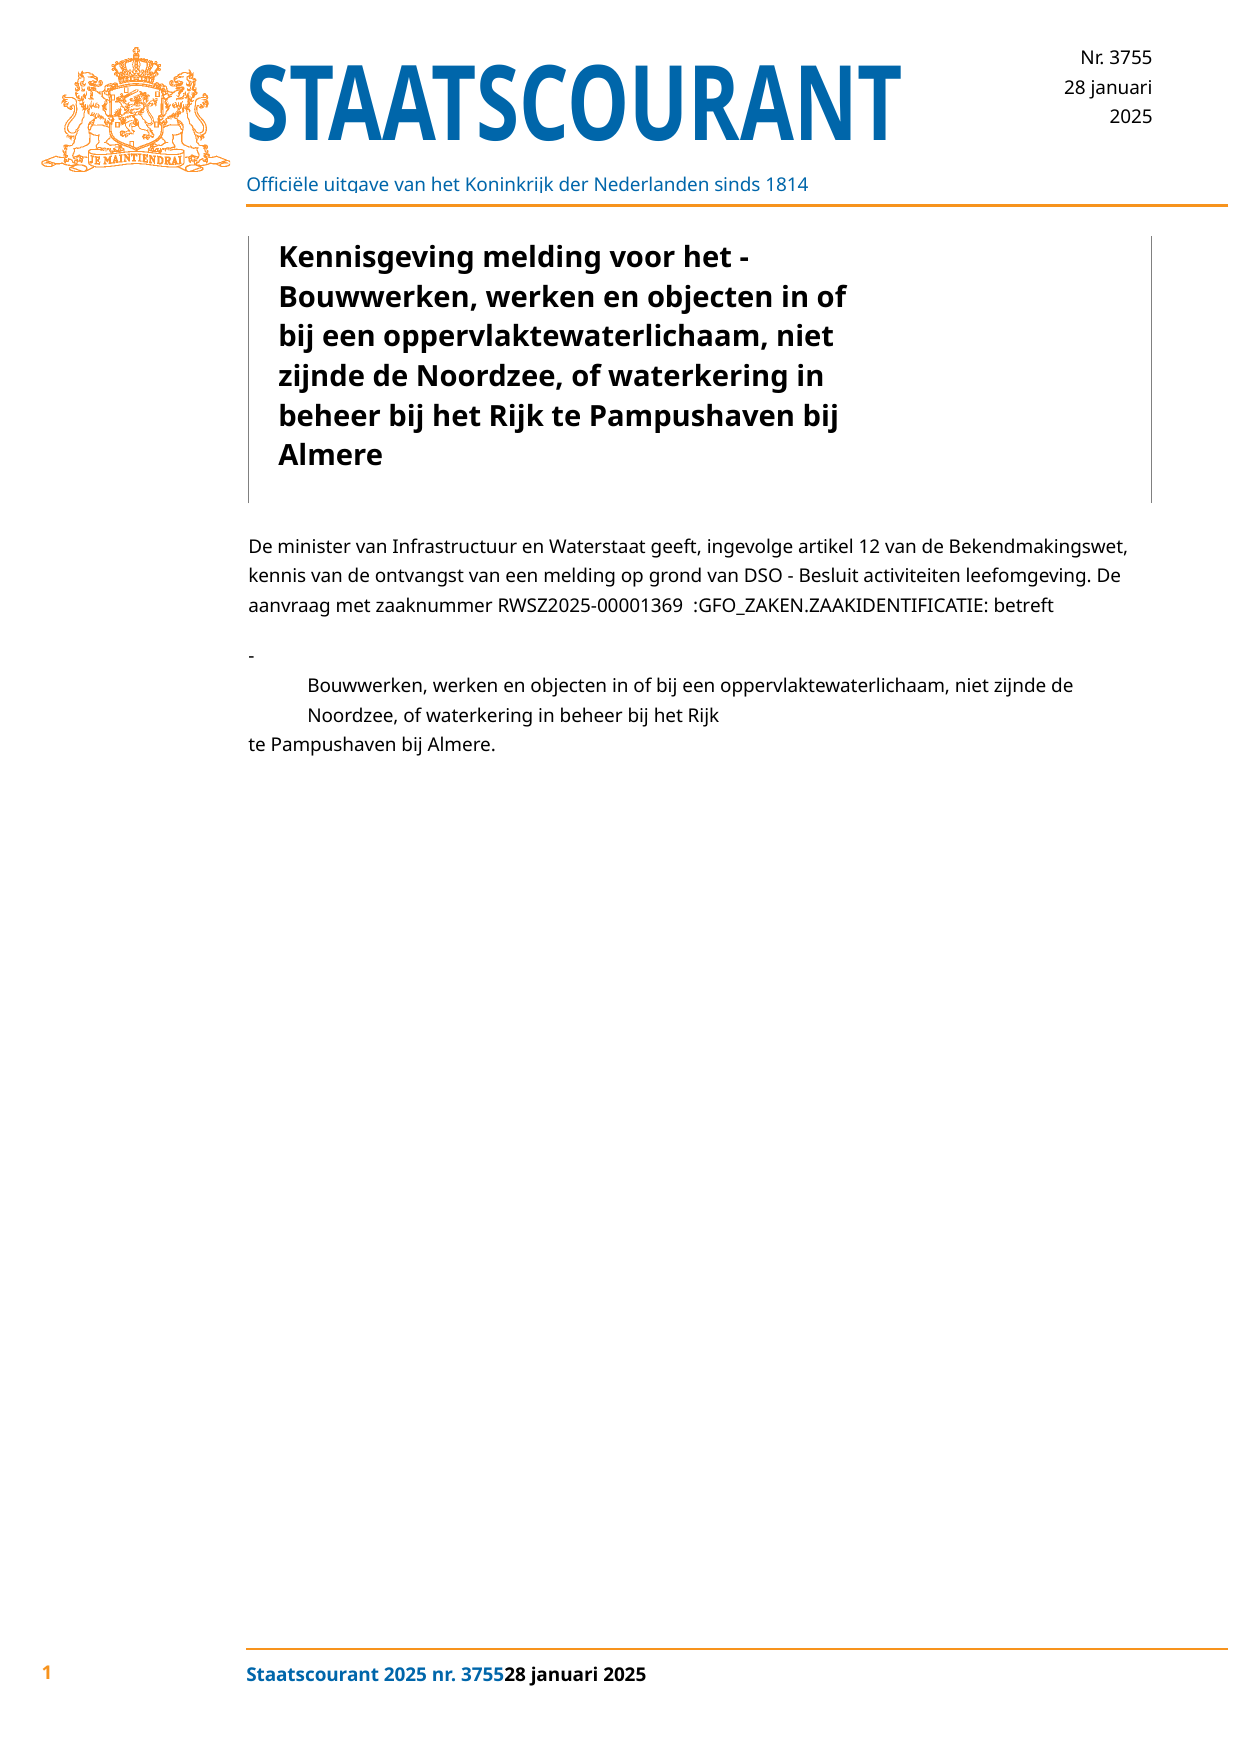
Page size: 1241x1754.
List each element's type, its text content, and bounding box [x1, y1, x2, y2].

table_header [1090, 236, 1151, 413]
text te Pampushaven bij Almere. [248, 731, 1152, 757]
table_header Kennisgeving melding voor het -Bouwwerken, werken en objecten in of bij een oppervlaktewaterlichaam, niet zijnde de Noordzee, of waterkering in beheer bij het Rijk te Pampushaven bij Almere [249, 236, 850, 503]
table_header [850, 236, 912, 413]
picture [912, 236, 1090, 414]
picture [41, 47, 231, 172]
list Bouwwerken, werken en objecten in of bij een oppervlaktewaterlichaam, niet zijnde de Noordzee, of waterkering in beheer bij het Rijk [248, 672, 1152, 727]
table_header [850, 414, 1151, 503]
text De minister van Infrastructuur en Waterstaat geeft, ingevolge artikel 12 van de Bekendmakingswet, kennis van de ontvangst van een melding op grond van DSO - Besluit activiteiten leefomgeving. De aanvraag met zaaknummer RWSZ2025-00001369 :GFO_ZAKEN.ZAAKIDENTIFICATIE: betreft [248, 533, 1152, 618]
